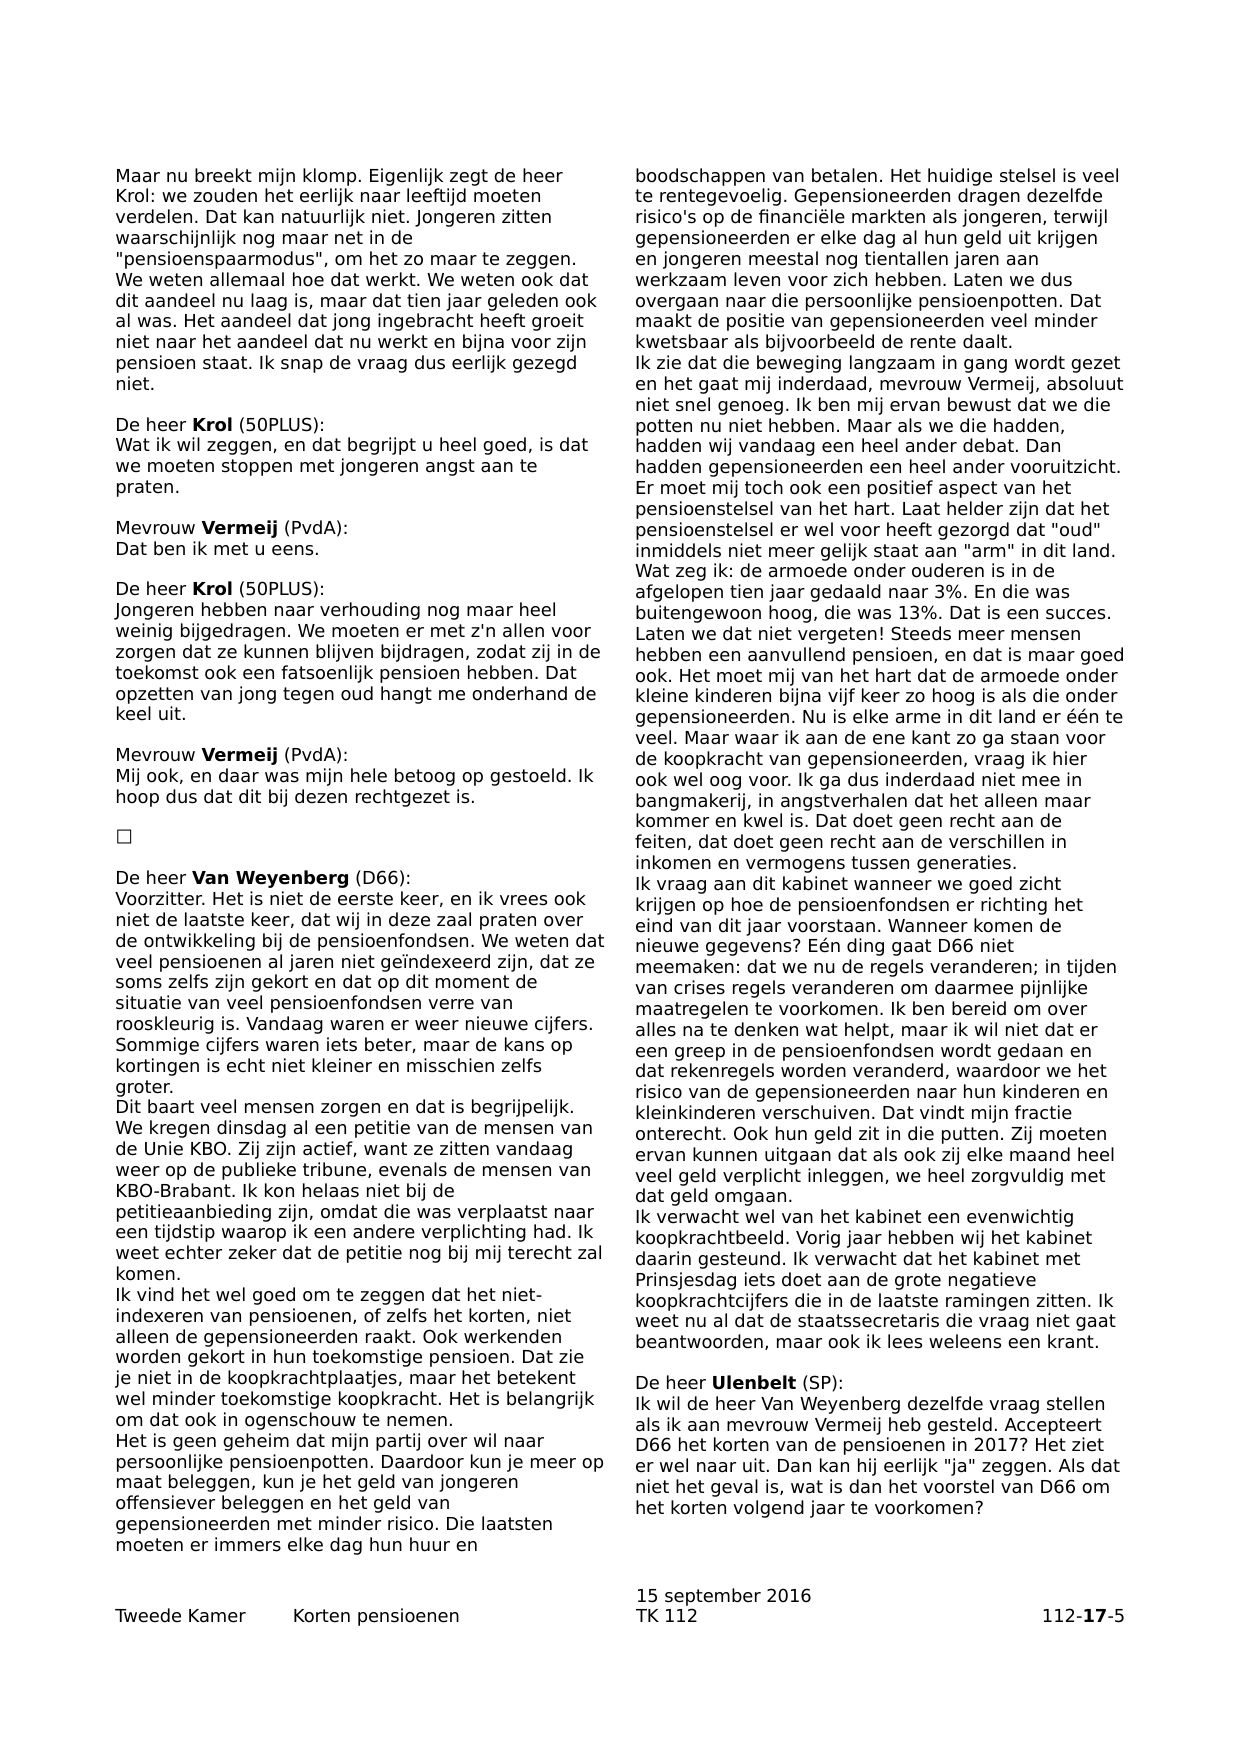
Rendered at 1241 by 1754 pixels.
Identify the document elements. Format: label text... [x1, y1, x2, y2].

text Dat ben ik met u eens. [115, 538, 605, 559]
text Dit baart veel mensen zorgen en dat is begrijpelijk. We kregen dinsdag al een petitie van de mensen van de Unie KBO. Zij zijn actief, want ze zitten vandaag weer op de publieke tribune, evenals de mensen van KBO-Brabant. Ik kon helaas niet bij de petitieaanbieding zijn, omdat die was verplaatst naar een tijdstip waarop ik een andere verplichting had. Ik weet echter zeker dat de petitie nog bij mij terecht zal komen. [115, 1097, 605, 1285]
text Het is geen geheim dat mijn partij over wil naar persoonlijke pensioenpotten. Daardoor kun je meer op maat beleggen, kun je het geld van jongeren offensiever beleggen en het geld van gepensioneerden met minder risico. Die laatsten moeten er immers elke dag hun huur en [115, 1431, 605, 1556]
text ⬜ [115, 827, 605, 848]
text Ik vraag aan dit kabinet wanneer we goed zicht krijgen op hoe de pensioenfondsen er richting het eind van dit jaar voorstaan. Wanneer komen de nieuwe gegevens? Eén ding gaat D66 niet meemaken: dat we nu de regels veranderen; in tijden van crises regels veranderen om daarmee pijnlijke maatregelen te voorkomen. Ik ben bereid om over alles na te denken wat helpt, maar ik wil niet dat er een greep in de pensioenfondsen wordt gedaan en dat rekenregels worden veranderd, waardoor we het risico van de gepensioneerden naar hun kinderen en kleinkinderen verschuiven. Dat vindt mijn fractie onterecht. Ook hun geld zit in die putten. Zij moeten ervan kunnen uitgaan dat als ook zij elke maand heel veel geld verplicht inleggen, we heel zorgvuldig met dat geld omgaan. [635, 874, 1125, 1207]
text Jongeren hebben naar verhouding nog maar heel weinig bijgedragen. We moeten er met z'n allen voor zorgen dat ze kunnen blijven bijdragen, zodat zij in de toekomst ook een fatsoenlijk pensioen hebben. Dat opzetten van jong tegen oud hangt me onderhand de keel uit. [115, 600, 605, 725]
text De heer Van Weyenberg (D66): [115, 868, 605, 889]
text Ik wil de heer Van Weyenberg dezelfde vraag stellen als ik aan mevrouw Vermeij heb gesteld. Accepteert D66 het korten van de pensioenen in 2017? Het ziet er wel naar uit. Dan kan hij eerlijk "ja" zeggen. Als dat niet het geval is, wat is dan het voorstel van D66 om het korten volgend jaar te voorkomen? [635, 1393, 1125, 1518]
text Er moet mij toch ook een positief aspect van het pensioenstelsel van het hart. Laat helder zijn dat het pensioenstelsel er wel voor heeft gezorgd dat "oud" inmiddels niet meer gelijk staat aan "arm" in dit land. Wat zeg ik: de armoede onder ouderen is in de afgelopen tien jaar gedaald naar 3%. En die was buitengewoon hoog, die was 13%. Dat is een succes. Laten we dat niet vergeten! Steeds meer mensen hebben een aanvullend pensioen, en dat is maar goed ook. Het moet mij van het hart dat de armoede onder kleine kinderen bijna vijf keer zo hoog is als die onder gepensioneerden. Nu is elke arme in dit land er één te veel. Maar waar ik aan de ene kant zo ga staan voor de koopkracht van gepensioneerden, vraag ik hier ook wel oog voor. Ik ga dus inderdaad niet mee in bangmakerij, in angstverhalen dat het alleen maar kommer en kwel is. Dat doet geen recht aan de feiten, dat doet geen recht aan de verschillen in inkomen en vermogens tussen generaties. [635, 478, 1125, 874]
text Mij ook, en daar was mijn hele betoog op gestoeld. Ik hoop dus dat dit bij dezen rechtgezet is. [115, 766, 605, 807]
text Ik zie dat die beweging langzaam in gang wordt gezet en het gaat mij inderdaad, mevrouw Vermeij, absoluut niet snel genoeg. Ik ben mij ervan bewust dat we die potten nu niet hebben. Maar als we die hadden, hadden wij vandaag een heel ander debat. Dan hadden gepensioneerden een heel ander vooruitzicht. [635, 353, 1125, 478]
text Ik vind het wel goed om te zeggen dat het niet-indexeren van pensioenen, of zelfs het korten, niet alleen de gepensioneerden raakt. Ook werkenden worden gekort in hun toekomstige pensioen. Dat zie je niet in de koopkrachtplaatjes, maar het betekent wel minder toekomstige koopkracht. Het is belangrijk om dat ook in ogenschouw te nemen. [115, 1285, 605, 1431]
text Mevrouw Vermeij (PvdA): [115, 518, 605, 538]
text Voorzitter. Het is niet de eerste keer, en ik vrees ook niet de laatste keer, dat wij in deze zaal praten over de ontwikkeling bij de pensioenfondsen. We weten dat veel pensioenen al jaren niet geïndexeerd zijn, dat ze soms zelfs zijn gekort en dat op dit moment de situatie van veel pensioenfondsen verre van rooskleurig is. Vandaag waren er weer nieuwe cijfers. Sommige cijfers waren iets beter, maar de kans op kortingen is echt niet kleiner en misschien zelfs groter. [115, 889, 605, 1097]
text De heer Krol (50PLUS): [115, 414, 605, 435]
text De heer Krol (50PLUS): [115, 579, 605, 600]
text De heer Ulenbelt (SP): [635, 1373, 1125, 1393]
text Maar nu breekt mijn klomp. Eigenlijk zegt de heer Krol: we zouden het eerlijk naar leeftijd moeten verdelen. Dat kan natuurlijk niet. Jongeren zitten waarschijnlijk nog maar net in de "pensioenspaarmodus", om het zo maar te zeggen. We weten allemaal hoe dat werkt. We weten ook dat dit aandeel nu laag is, maar dat tien jaar geleden ook al was. Het aandeel dat jong ingebracht heeft groeit niet naar het aandeel dat nu werkt en bijna voor zijn pensioen staat. Ik snap de vraag dus eerlijk gezegd niet. [115, 165, 605, 394]
text Wat ik wil zeggen, en dat begrijpt u heel goed, is dat we moeten stoppen met jongeren angst aan te praten. [115, 435, 605, 498]
text Mevrouw Vermeij (PvdA): [115, 745, 605, 766]
text boodschappen van betalen. Het huidige stelsel is veel te rentegevoelig. Gepensioneerden dragen dezelfde risico's op de financiële markten als jongeren, terwijl gepensioneerden er elke dag al hun geld uit krijgen en jongeren meestal nog tientallen jaren aan werkzaam leven voor zich hebben. Laten we dus overgaan naar die persoonlijke pensioenpotten. Dat maakt de positie van gepensioneerden veel minder kwetsbaar als bijvoorbeeld de rente daalt. [635, 165, 1125, 353]
text Ik verwacht wel van het kabinet een evenwichtig koopkrachtbeeld. Vorig jaar hebben wij het kabinet daarin gesteund. Ik verwacht dat het kabinet met Prinsjesdag iets doet aan de grote negatieve koopkrachtcijfers die in de laatste ramingen zitten. Ik weet nu al dat de staatssecretaris die vraag niet gaat beantwoorden, maar ook ik lees weleens een krant. [635, 1207, 1125, 1353]
